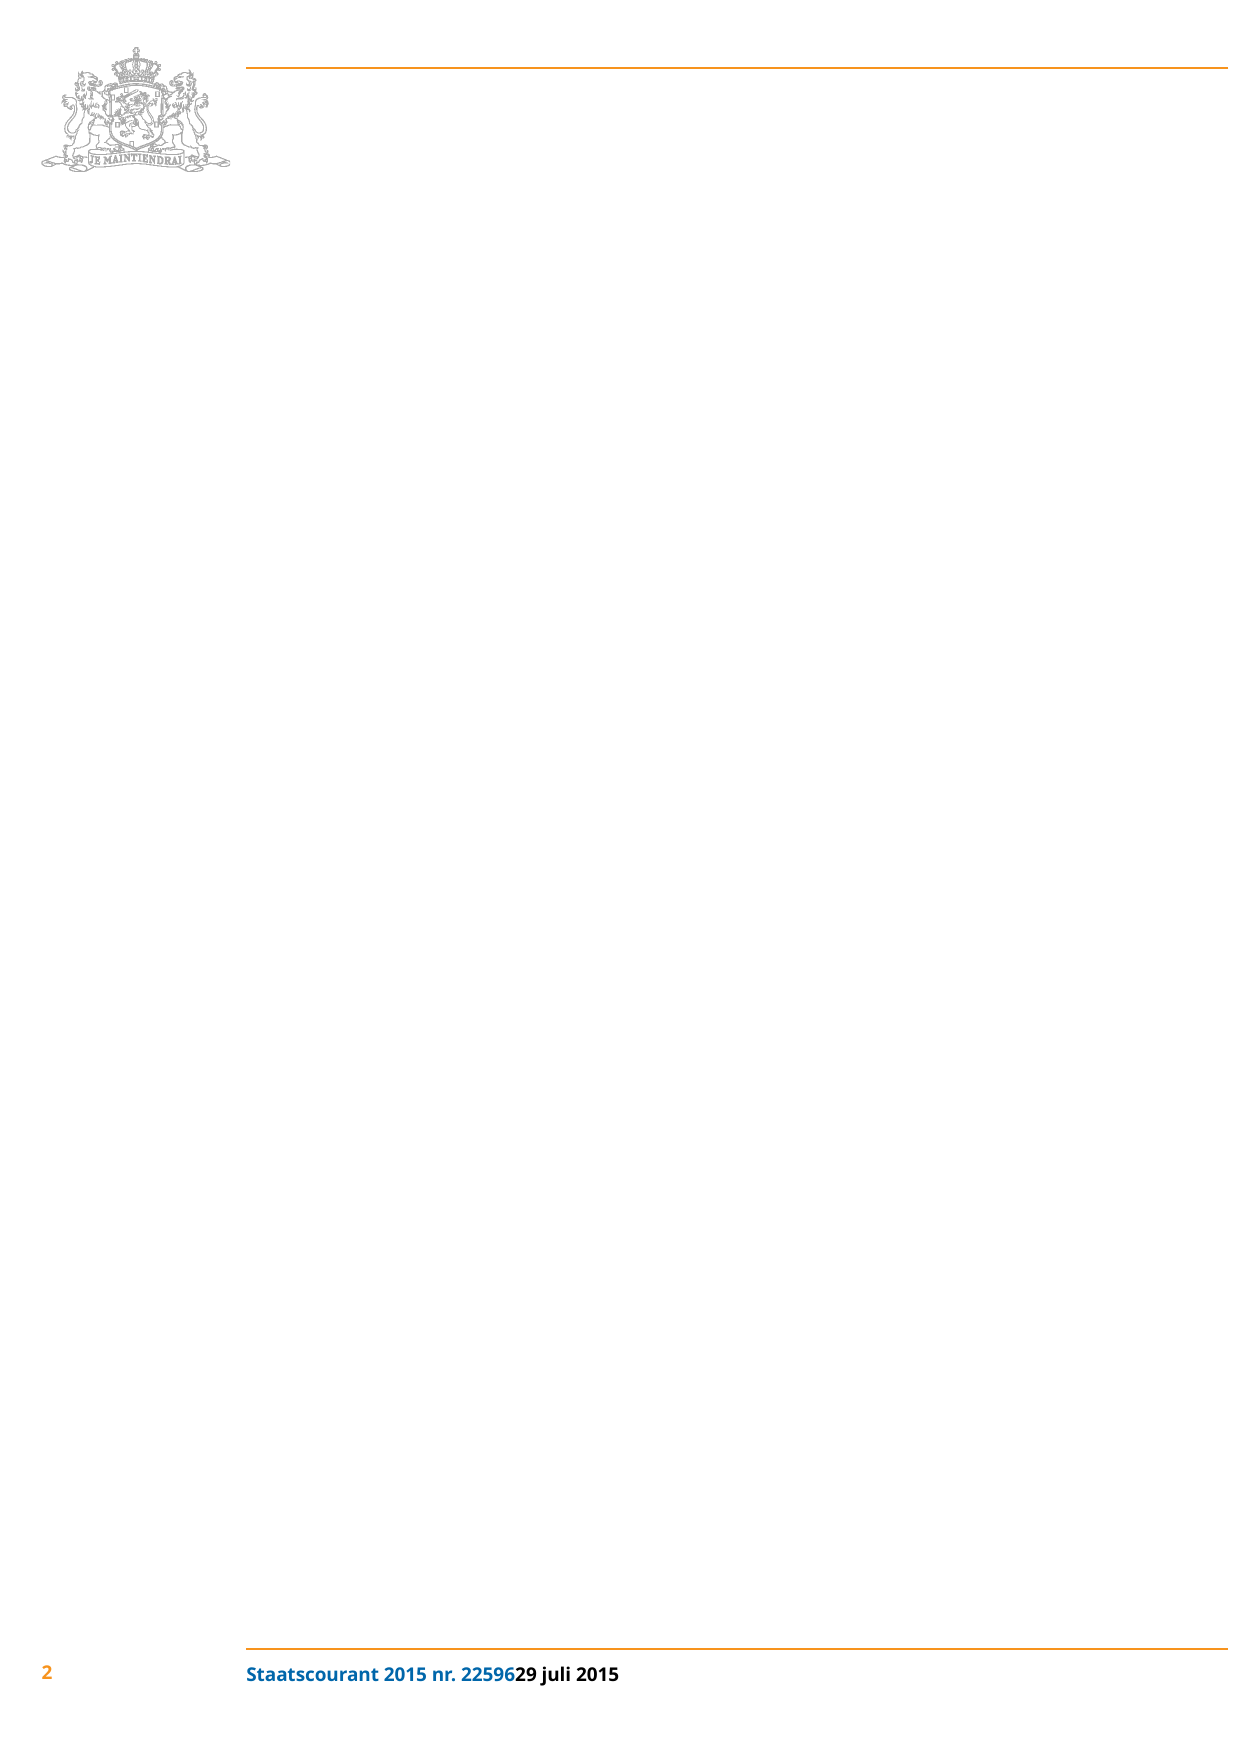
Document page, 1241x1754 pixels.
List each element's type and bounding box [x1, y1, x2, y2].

picture [41, 47, 231, 172]
